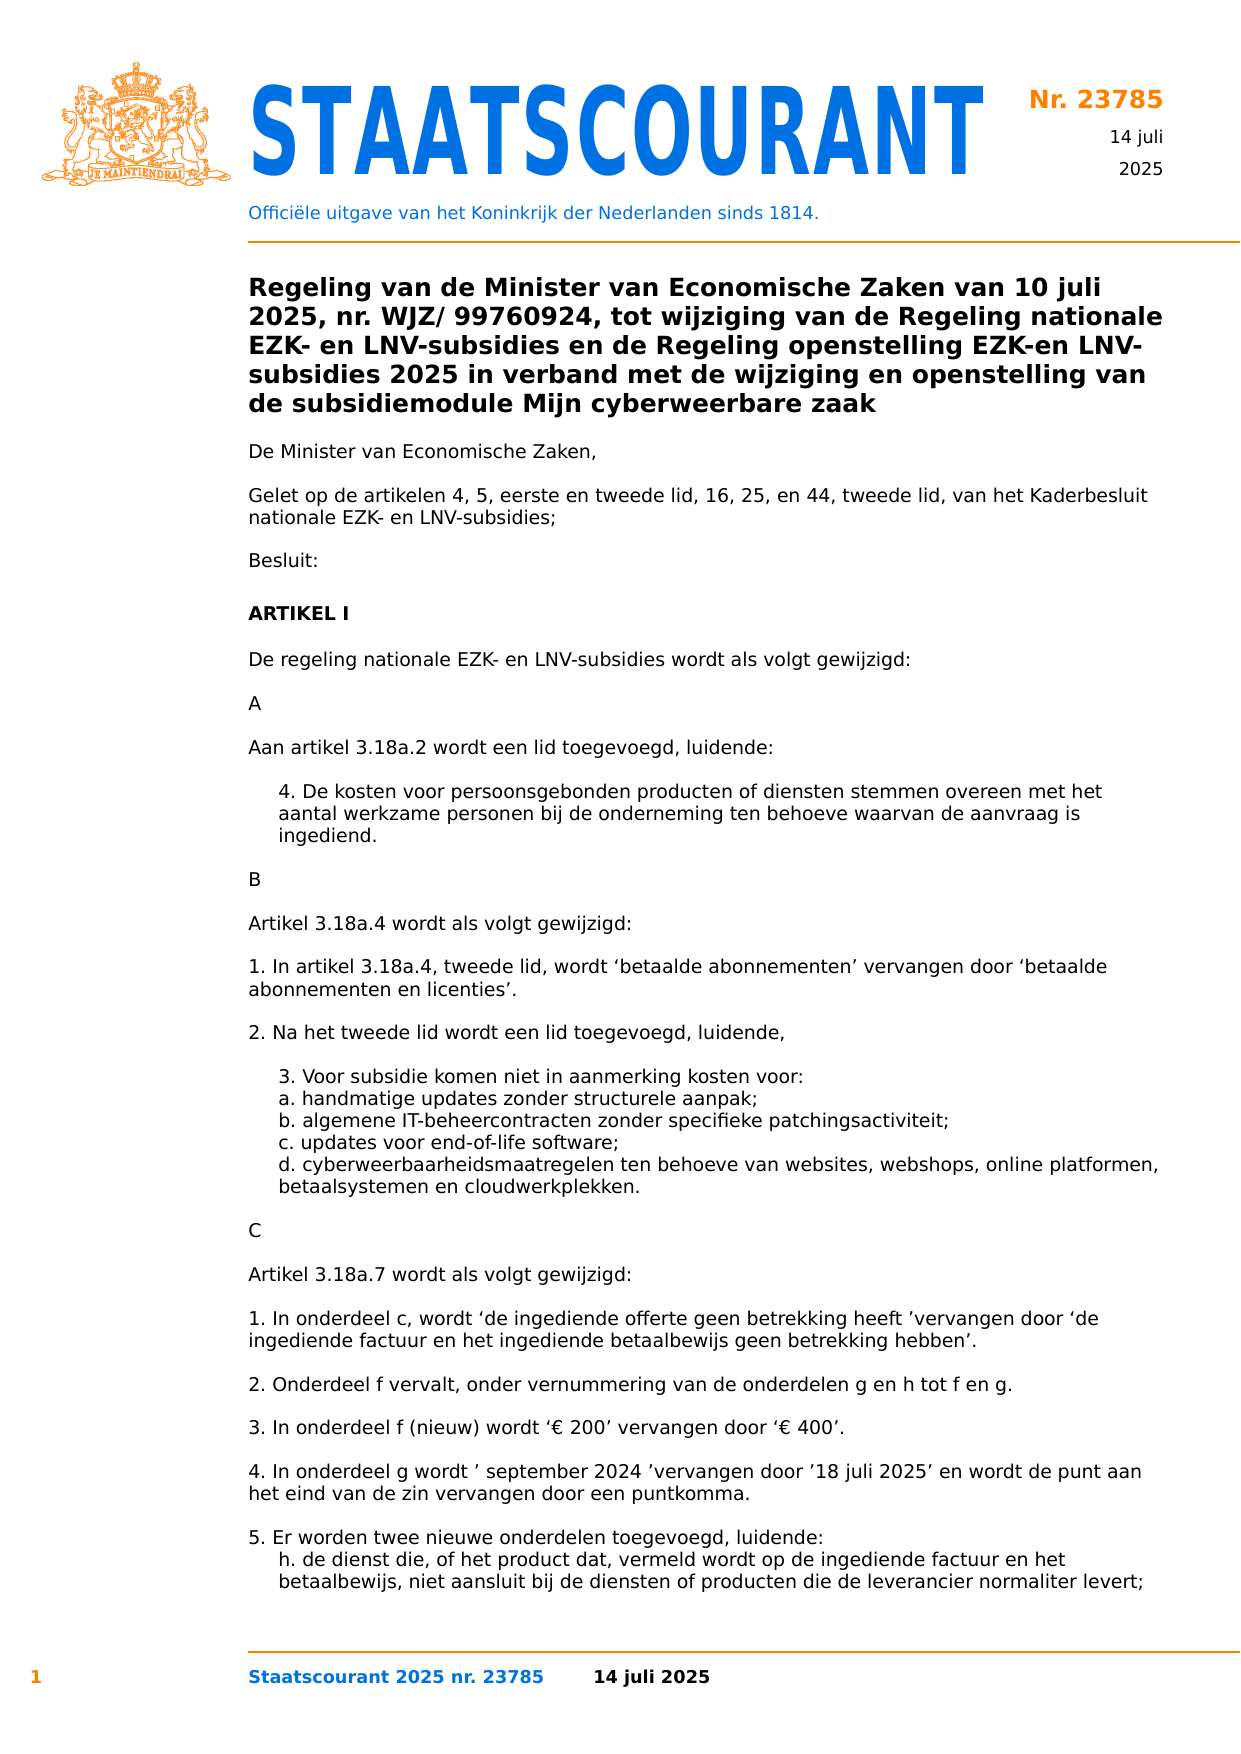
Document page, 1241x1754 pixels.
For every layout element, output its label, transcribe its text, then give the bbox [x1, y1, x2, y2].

text B [248, 869, 1163, 891]
text 1. In artikel 3.18a.4, tweede lid, wordt ‘betaalde abonnementen’ vervangen door ‘betaalde abonnementen en licenties’. [248, 956, 1163, 1000]
text Besluit: [248, 550, 1163, 572]
text 4. De kosten voor persoonsgebonden producten of diensten stemmen overeen met het aantal werkzame personen bij de onderneming ten behoeve waarvan de aanvraag is ingediend. [278, 781, 1163, 847]
text 4. In onderdeel g wordt ’ september 2024 ’vervangen door ’18 juli 2025’ en wordt de punt aan het eind van de zin vervangen door een puntkomma. [248, 1461, 1163, 1505]
text 3. In onderdeel f (nieuw) wordt ‘€ 200’ vervangen door ‘€ 400’. [248, 1417, 1163, 1439]
text Gelet op de artikelen 4, 5, eerste en tweede lid, 16, 25, en 44, tweede lid, van het Kaderbesluit nationale EZK- en LNV-subsidies; [248, 484, 1163, 528]
table_cell 14 juli [998, 121, 1240, 153]
table_cell 2025 [998, 153, 1240, 203]
text 1. In onderdeel c, wordt ‘de ingediende offerte geen betrekking heeft ’vervangen door ‘de ingediende factuur en het ingediende betaalbewijs geen betrekking hebben’. [248, 1308, 1163, 1352]
table_cell Officiële uitgave van het Koninkrijk der Nederlanden sinds 1814. [248, 203, 1240, 241]
text h. de dienst die, of het product dat, vermeld wordt op de ingediende factuur en het betaalbewijs, niet aansluit bij de diensten of producten die de leverancier normaliter levert; [278, 1549, 1163, 1593]
text Artikel 3.18a.7 wordt als volgt gewijzigd: [248, 1264, 1163, 1286]
text 2. Na het tweede lid wordt een lid toegevoegd, luidende, [248, 1022, 1163, 1044]
table_header Nr. 23785 [998, 62, 1240, 121]
text Artikel 3.18a.4 wordt als volgt gewijzigd: [248, 913, 1163, 934]
text 3. Voor subsidie komen niet in aanmerking kosten voor: [278, 1066, 1163, 1088]
text De regeling nationale EZK- en LNV-subsidies wordt als volgt gewijzigd: [248, 649, 1163, 671]
text Aan artikel 3.18a.2 wordt een lid toegevoegd, luidende: [248, 737, 1163, 759]
text 2. Onderdeel f vervalt, onder vernummering van de onderdelen g en h tot f en g. [248, 1373, 1163, 1395]
subtitle Regeling van de Minister van Economische Zaken van 10 juli 2025, nr. WJZ/ 99760924, tot wijziging van de Regeling nationale EZK- en LNV-subsidies en de Regeling openstelling EZK-en LNV-subsidies 2025 in verband met de wijziging en openstelling van de subsidiemodule Mijn cyberweerbare zaak [248, 273, 1163, 419]
text De Minister van Economische Zaken, [248, 441, 1163, 463]
text b. algemene IT-beheercontracten zonder specifieke patchingsactiviteit; [278, 1110, 1163, 1132]
text 5. Er worden twee nieuwe onderdelen toegevoegd, luidende: [248, 1527, 1163, 1549]
subtitle ARTIKEL I [248, 602, 1163, 624]
text a. handmatige updates zonder structurele aanpak; [278, 1088, 1163, 1110]
table_header STAATSCOURANT [248, 62, 998, 203]
text d. cyberweerbaarheidsmaatregelen ten behoeve van websites, webshops, online platformen, betaalsystemen en cloudwerkplekken. [278, 1154, 1163, 1198]
table_header [25, 62, 248, 241]
text A [248, 693, 1163, 715]
text C [248, 1220, 1163, 1242]
text c. updates voor end-of-life software; [278, 1132, 1163, 1154]
picture [41, 62, 231, 186]
